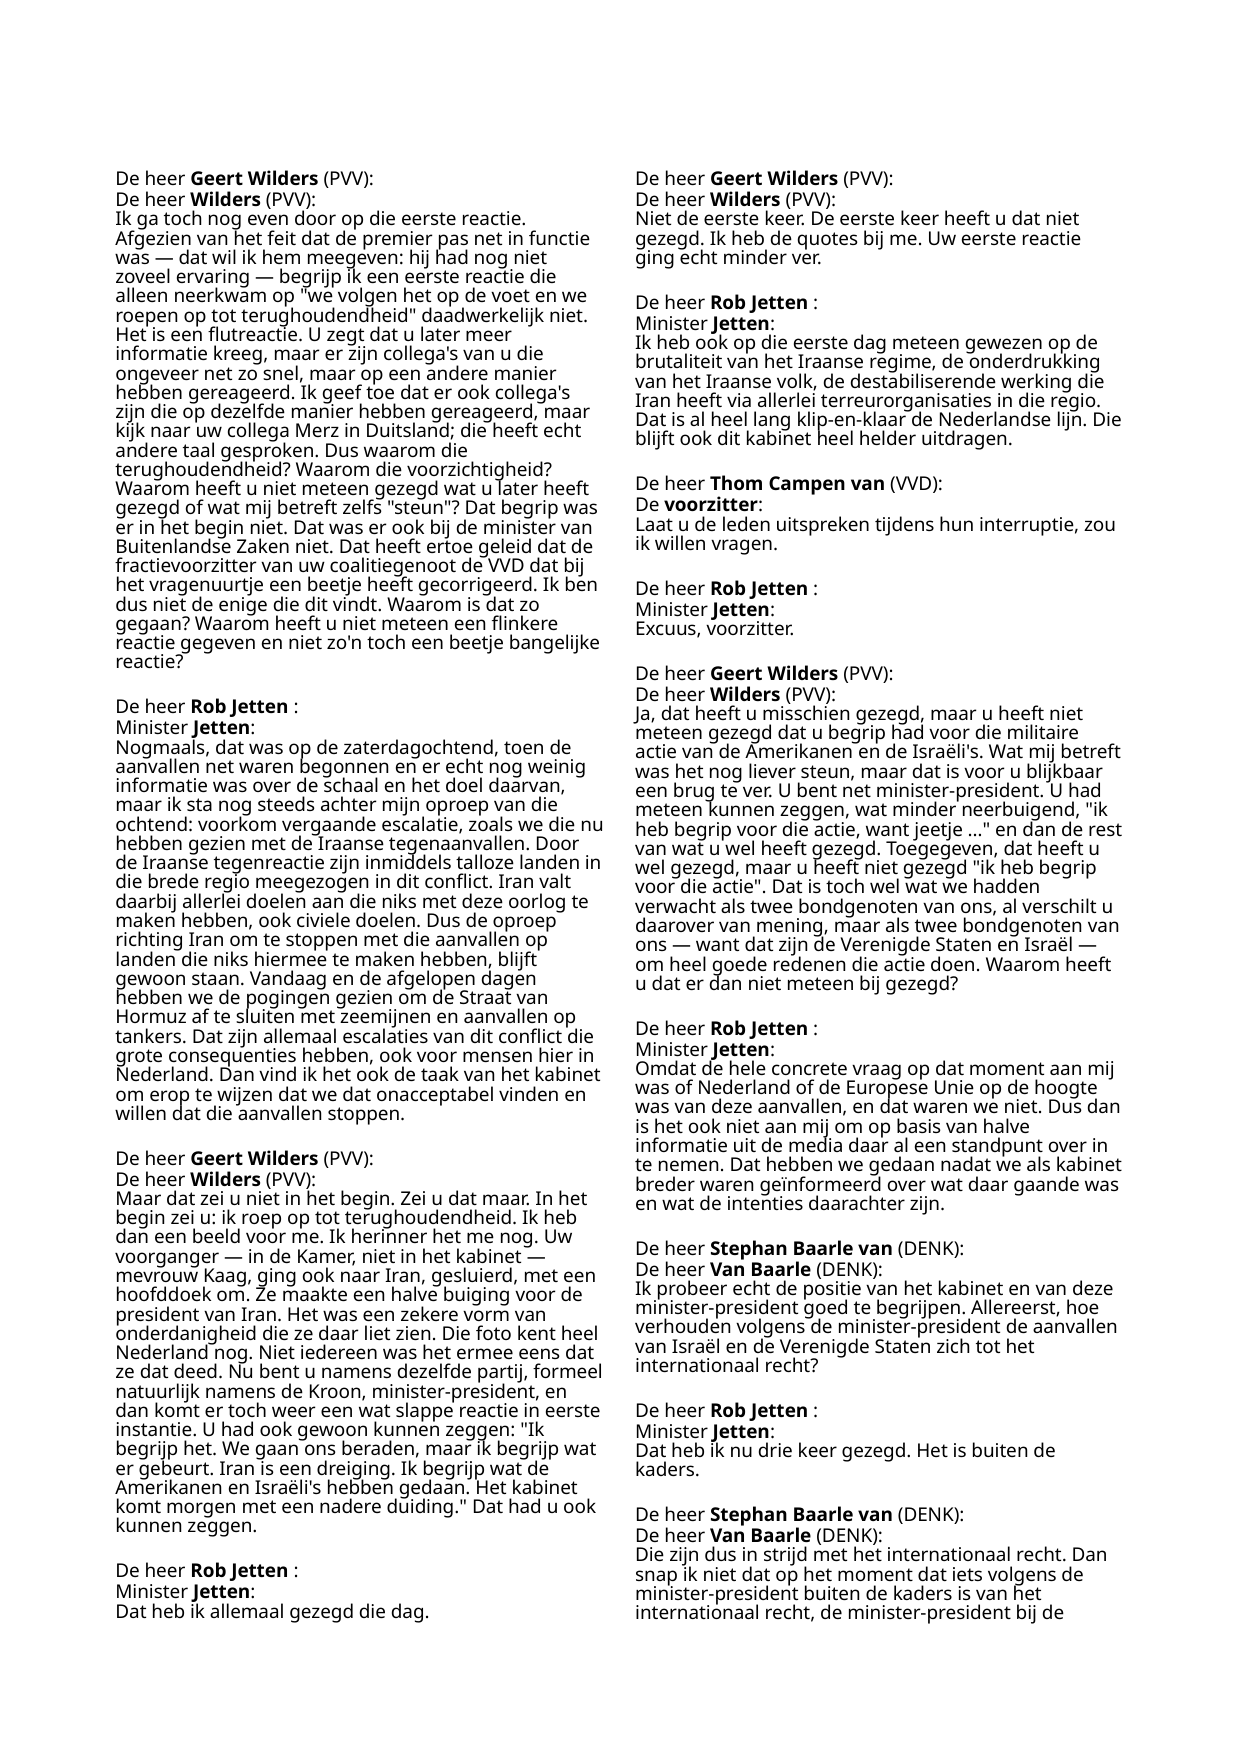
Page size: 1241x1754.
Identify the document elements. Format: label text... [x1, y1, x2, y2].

text Die zijn dus in strijd met het internationaal recht. Dan snap ik niet dat op het moment dat iets volgens de minister-president buiten de kaders is van het internationaal recht, de minister-president bij de [635, 1546, 1125, 1623]
text Ik heb ook op die eerste dag meteen gewezen op de brutaliteit van het Iraanse regime, de onderdrukking van het Iraanse volk, de destabiliserende werking die Iran heeft via allerlei terreurorganisaties in die regio. Dat is al heel lang klip-en-klaar de Nederlandse lijn. Die blijft ook dit kabinet heel helder uitdragen. [635, 334, 1125, 450]
text Ik probeer echt de positie van het kabinet en van deze minister-president goed te begrijpen. Allereerst, hoe verhouden volgens de minister-president de aanvallen van Israël en de Verenigde Staten zich tot het internationaal recht? [635, 1280, 1125, 1376]
text Minister Jetten: [115, 1583, 605, 1603]
text Dat heb ik allemaal gezegd die dag. [115, 1603, 605, 1622]
text De heer Geert Wilders (PVV): [635, 660, 1125, 686]
text De heer Wilders (PVV): [115, 1171, 605, 1190]
text De heer Thom Campen van (VVD): [635, 471, 1125, 496]
text De heer Van Baarle (DENK): [635, 1261, 1125, 1280]
text De heer Wilders (PVV): [635, 191, 1125, 210]
text De heer Geert Wilders (PVV): [115, 165, 605, 191]
text De heer Stephan Baarle van (DENK): [635, 1235, 1125, 1261]
text Niet de eerste keer. De eerste keer heeft u dat niet gezegd. Ik heb de quotes bij me. Uw eerste reactie ging echt minder ver. [635, 210, 1125, 268]
text De heer Geert Wilders (PVV): [635, 165, 1125, 191]
text Ja, dat heeft u misschien gezegd, maar u heeft niet meteen gezegd dat u begrip had voor die militaire actie van de Amerikanen en de Israëli's. Wat mij betreft was het nog liever steun, maar dat is voor u blijkbaar een brug te ver. U bent net minister-president. U had meteen kunnen zeggen, wat minder neerbuigend, "ik heb begrip voor die actie, want jeetje …" en dan de rest van wat u wel heeft gezegd. Toegegeven, dat heeft u wel gezegd, maar u heeft niet gezegd "ik heb begrip voor die actie". Dat is toch wel wat we hadden verwacht als twee bondgenoten van ons, al verschilt u daarover van mening, maar als twee bondgenoten van ons — want dat zijn de Verenigde Staten en Israël — om heel goede redenen die actie doen. Waarom heeft u dat er dan niet meteen bij gezegd? [635, 705, 1125, 994]
text Dat heb ik nu drie keer gezegd. Het is buiten de kaders. [635, 1442, 1125, 1481]
text De heer Rob Jetten : [635, 575, 1125, 601]
text De voorzitter: [635, 496, 1125, 516]
text De heer Rob Jetten : [115, 694, 605, 719]
text Minister Jetten: [635, 1041, 1125, 1060]
text De heer Rob Jetten : [635, 289, 1125, 315]
text De heer Rob Jetten : [115, 1558, 605, 1583]
text Excuus, voorzitter. [635, 620, 1125, 639]
text De heer Rob Jetten : [635, 1397, 1125, 1423]
text Minister Jetten: [635, 1423, 1125, 1442]
text De heer Wilders (PVV): [115, 191, 605, 210]
text Minister Jetten: [635, 315, 1125, 334]
text Ik ga toch nog even door op die eerste reactie. Afgezien van het feit dat de premier pas net in functie was — dat wil ik hem meegeven: hij had nog niet zoveel ervaring — begrijp ik een eerste reactie die alleen neerkwam op "we volgen het op de voet en we roepen op tot terughoudendheid" daadwerkelijk niet. Het is een flutreactie. U zegt dat u later meer informatie kreeg, maar er zijn collega's van u die ongeveer net zo snel, maar op een andere manier hebben gereageerd. Ik geef toe dat er ook collega's zijn die op dezelfde manier hebben gereageerd, maar kijk naar uw collega Merz in Duitsland; die heeft echt andere taal gesproken. Dus waarom die terughoudendheid? Waarom die voorzichtigheid? Waarom heeft u niet meteen gezegd wat u later heeft gezegd of wat mij betreft zelfs "steun"? Dat begrip was er in het begin niet. Dat was er ook bij de minister van Buitenlandse Zaken niet. Dat heeft ertoe geleid dat de fractievoorzitter van uw coalitiegenoot de VVD dat bij het vragenuurtje een beetje heeft gecorrigeerd. Ik ben dus niet de enige die dit vindt. Waarom is dat zo gegaan? Waarom heeft u niet meteen een flinkere reactie gegeven en niet zo'n toch een beetje bangelijke reactie? [115, 210, 605, 673]
text De heer Van Baarle (DENK): [635, 1527, 1125, 1546]
text Laat u de leden uitspreken tijdens hun interruptie, zou ik willen vragen. [635, 516, 1125, 554]
text Minister Jetten: [635, 601, 1125, 620]
text De heer Rob Jetten : [635, 1015, 1125, 1041]
text Omdat de hele concrete vraag op dat moment aan mij was of Nederland of de Europese Unie op de hoogte was van deze aanvallen, en dat waren we niet. Dus dan is het ook niet aan mij om op basis van halve informatie uit de media daar al een standpunt over in te nemen. Dat hebben we gedaan nadat we als kabinet breder waren geïnformeerd over wat daar gaande was en wat de intenties daarachter zijn. [635, 1060, 1125, 1214]
text Nogmaals, dat was op de zaterdagochtend, toen de aanvallen net waren begonnen en er echt nog weinig informatie was over de schaal en het doel daarvan, maar ik sta nog steeds achter mijn oproep van die ochtend: voorkom vergaande escalatie, zoals we die nu hebben gezien met de Iraanse tegenaanvallen. Door de Iraanse tegenreactie zijn inmiddels talloze landen in die brede regio meegezogen in dit conflict. Iran valt daarbij allerlei doelen aan die niks met deze oorlog te maken hebben, ook civiele doelen. Dus de oproep richting Iran om te stoppen met die aanvallen op landen die niks hiermee te maken hebben, blijft gewoon staan. Vandaag en de afgelopen dagen hebben we de pogingen gezien om de Straat van Hormuz af te sluiten met zeemijnen en aanvallen op tankers. Dat zijn allemaal escalaties van dit conflict die grote consequenties hebben, ook voor mensen hier in Nederland. Dan vind ik het ook de taak van het kabinet om erop te wijzen dat we dat onacceptabel vinden en willen dat die aanvallen stoppen. [115, 739, 605, 1124]
text Maar dat zei u niet in het begin. Zei u dat maar. In het begin zei u: ik roep op tot terughoudendheid. Ik heb dan een beeld voor me. Ik herinner het me nog. Uw voorganger — in de Kamer, niet in het kabinet — mevrouw Kaag, ging ook naar Iran, gesluierd, met een hoofddoek om. Ze maakte een halve buiging voor de president van Iran. Het was een zekere vorm van onderdanigheid die ze daar liet zien. Die foto kent heel Nederland nog. Niet iedereen was het ermee eens dat ze dat deed. Nu bent u namens dezelfde partij, formeel natuurlijk namens de Kroon, minister-president, en dan komt er toch weer een wat slappe reactie in eerste instantie. U had ook gewoon kunnen zeggen: "Ik begrijp het. We gaan ons beraden, maar ik begrijp wat er gebeurt. Iran is een dreiging. Ik begrijp wat de Amerikanen en Israëli's hebben gedaan. Het kabinet komt morgen met een nadere duiding." Dat had u ook kunnen zeggen. [115, 1190, 605, 1537]
text De heer Geert Wilders (PVV): [115, 1145, 605, 1171]
text De heer Wilders (PVV): [635, 686, 1125, 705]
text Minister Jetten: [115, 719, 605, 739]
text De heer Stephan Baarle van (DENK): [635, 1501, 1125, 1527]
